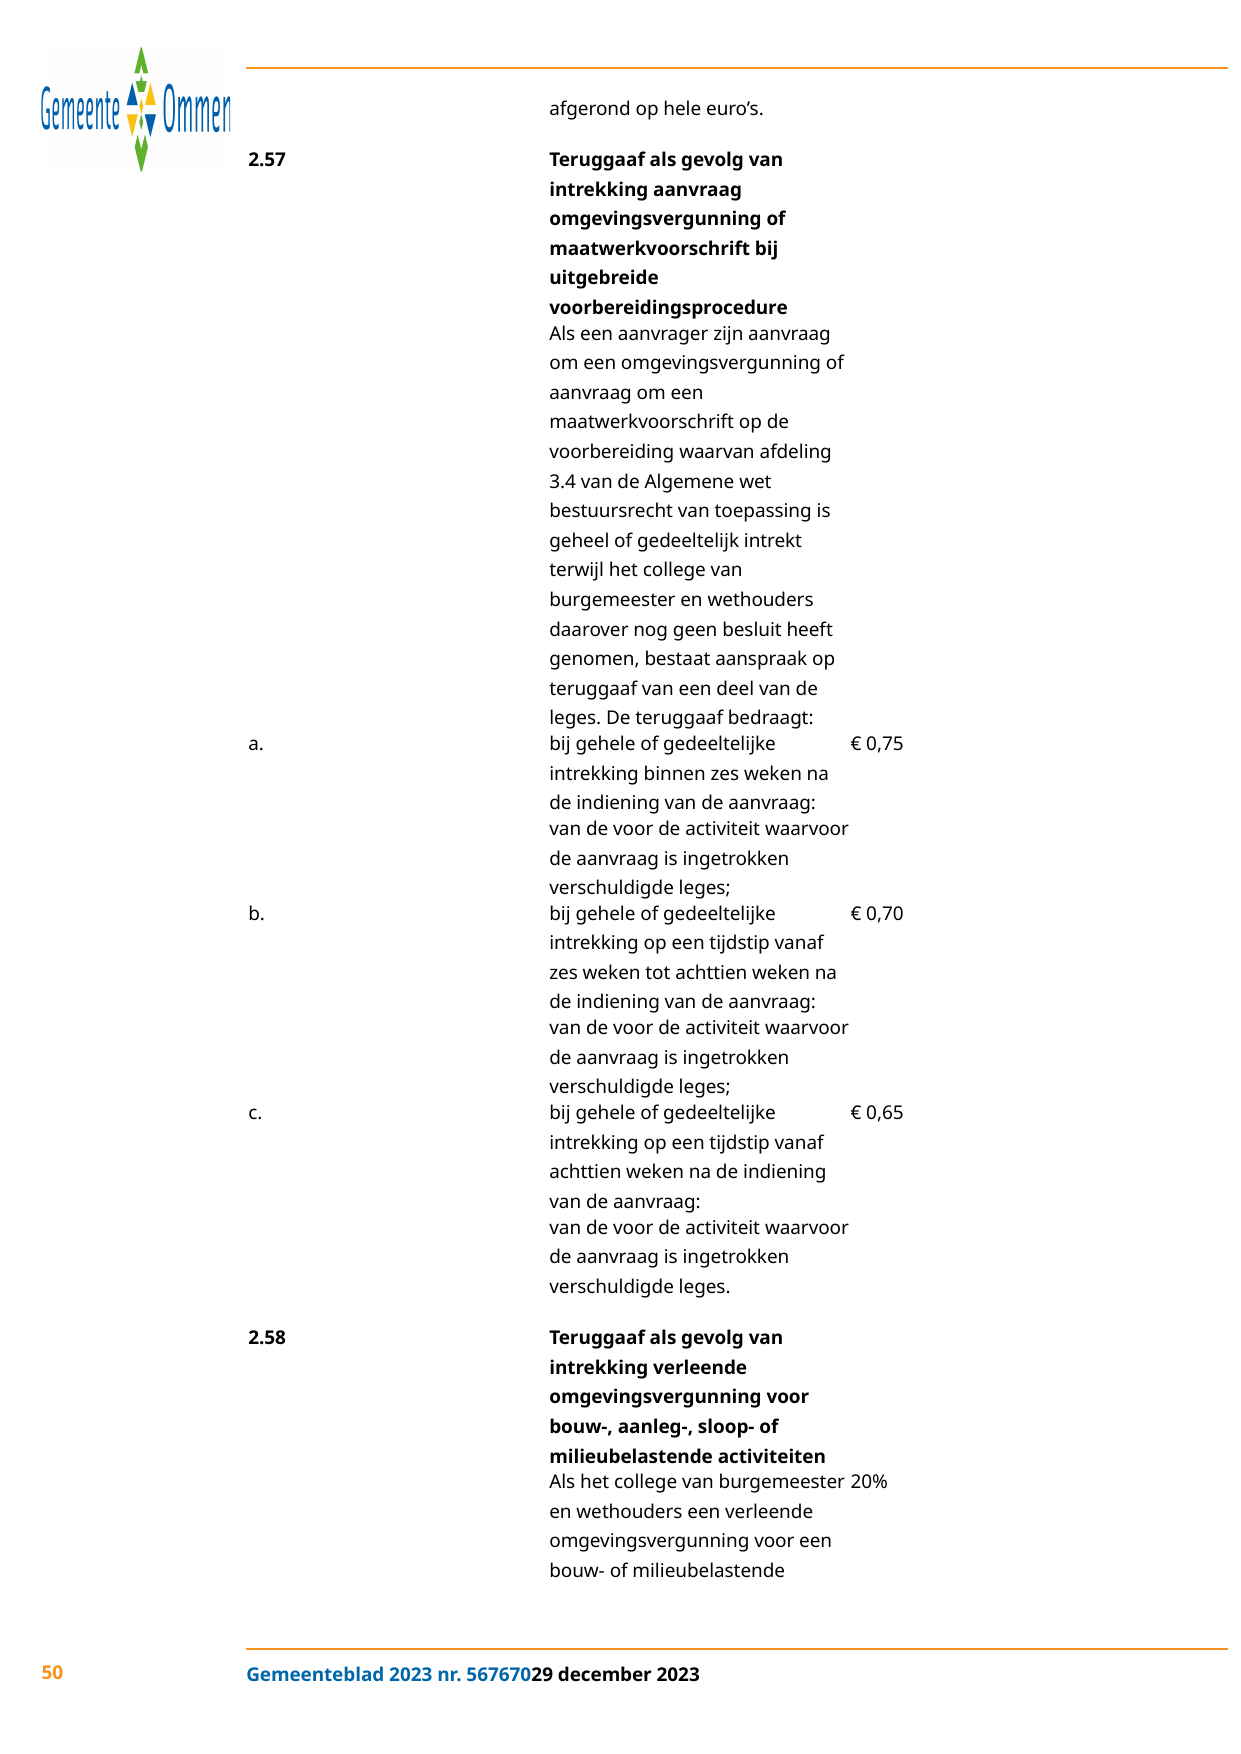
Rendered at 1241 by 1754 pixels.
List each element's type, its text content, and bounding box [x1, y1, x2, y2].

table_cell c. [248, 1099, 549, 1214]
table_cell Als een aanvrager zijn aanvraag om een omgevingsvergunning of aanvraag om een maatwerkvoorschrift op de voorbereiding waarvan afdeling 3.4 van de Algemene wet bestuursrecht van toepassing is geheel of gedeeltelijk intrekt terwijl het college van burgemeester en wethouders daarover nog geen besluit heeft genomen, bestaat aanspraak op teruggaaf van een deel van de leges. De teruggaaf bedraagt: [549, 320, 850, 730]
table_cell bij gehele of gedeeltelijke intrekking op een tijdstip vanaf zes weken tot achttien weken na de indiening van de aanvraag: [549, 900, 850, 1014]
table_cell a. [248, 730, 549, 815]
table_cell [248, 1015, 549, 1099]
table_cell [850, 95, 1152, 121]
table_cell van de voor de activiteit waarvoor de aanvraag is ingetrokken verschuldigde leges. [549, 1214, 850, 1299]
table_cell [850, 320, 1152, 730]
table_cell € 0,75 [850, 730, 1152, 815]
table_cell [549, 121, 850, 146]
table_cell [850, 815, 1152, 900]
table_cell 2.57 [248, 146, 549, 320]
table_cell [248, 320, 549, 730]
picture [41, 47, 231, 172]
table_cell afgerond op hele euro’s. [549, 95, 850, 121]
table_cell [248, 1214, 549, 1299]
table_cell [549, 1299, 850, 1324]
table_cell Teruggaaf als gevolg van intrekking verleende omgevingsvergunning voor bouw-, aanleg-, sloop- of milieubelastende activiteiten [549, 1325, 850, 1468]
table_cell 2.58 [248, 1325, 549, 1468]
table_cell b. [248, 900, 549, 1014]
table_cell [248, 1299, 549, 1324]
table_cell Teruggaaf als gevolg van intrekking aanvraag omgevingsvergunning of maatwerkvoorschrift bij uitgebreide voorbereidingsprocedure [549, 146, 850, 320]
table_cell [248, 815, 549, 900]
table_cell bij gehele of gedeeltelijke intrekking binnen zes weken na de indiening van de aanvraag: [549, 730, 850, 815]
table_cell [850, 146, 1152, 320]
table_cell [248, 95, 549, 121]
table_cell [850, 1325, 1152, 1468]
table_cell Als het college van burgemeester en wethouders een verleende omgevingsvergunning voor een bouw- of milieubelastende [549, 1469, 850, 1583]
table_cell bij gehele of gedeeltelijke intrekking op een tijdstip vanaf achttien weken na de indiening van de aanvraag: [549, 1099, 850, 1214]
table_cell 20% [850, 1469, 1152, 1583]
table_cell van de voor de activiteit waarvoor de aanvraag is ingetrokken verschuldigde leges; [549, 815, 850, 900]
table_cell [248, 1469, 549, 1583]
table_cell [850, 1015, 1152, 1099]
table_cell € 0,65 [850, 1099, 1152, 1214]
table_cell [248, 121, 549, 146]
table_cell [850, 121, 1152, 146]
table_cell van de voor de activiteit waarvoor de aanvraag is ingetrokken verschuldigde leges; [549, 1015, 850, 1099]
table_cell [850, 1214, 1152, 1299]
table_cell [850, 1299, 1152, 1324]
table_cell € 0,70 [850, 900, 1152, 1014]
